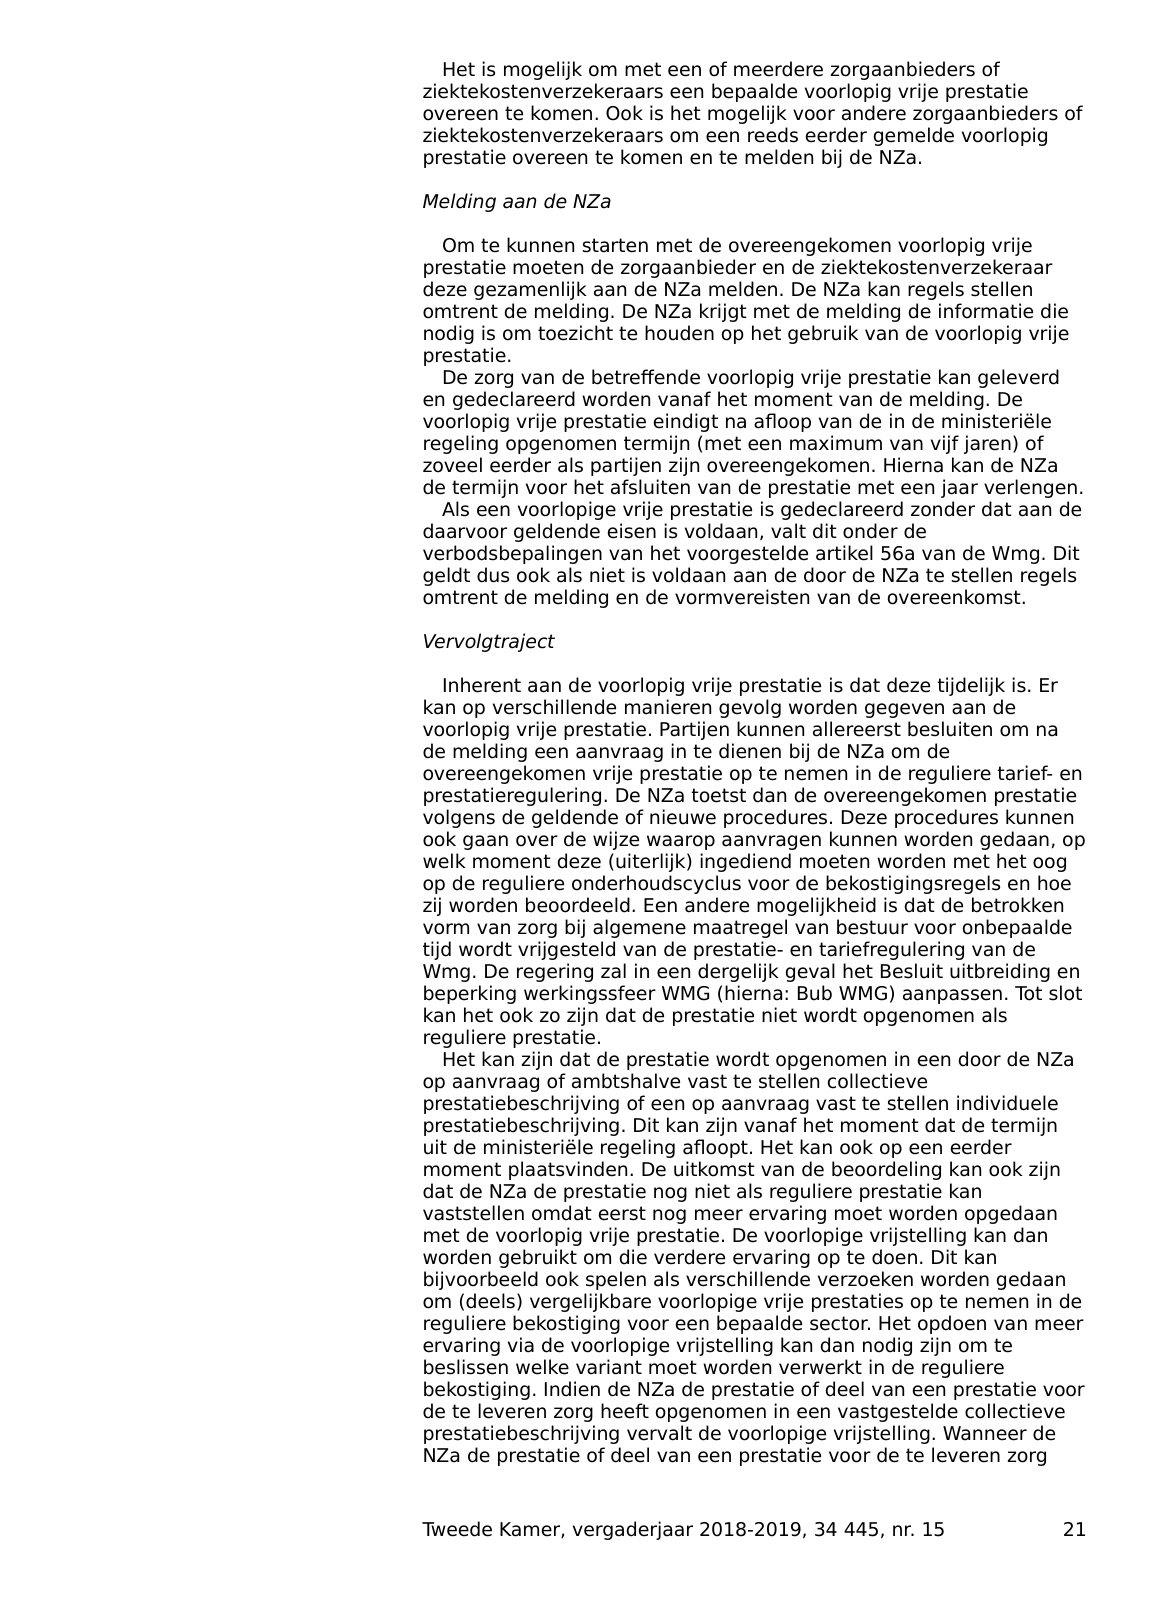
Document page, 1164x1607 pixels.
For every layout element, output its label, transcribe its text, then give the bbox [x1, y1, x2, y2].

subtitle Melding aan de NZa [422, 191, 1087, 213]
subtitle Vervolgtraject [422, 631, 1087, 653]
text Om te kunnen starten met de overeengekomen voorlopig vrije prestatie moeten de zorgaanbieder en de ziektekostenverzekeraar deze gezamenlijk aan de NZa melden. De NZa kan regels stellen omtrent de melding. De NZa krijgt met de melding de informatie die nodig is om toezicht te houden op het gebruik van de voorlopig vrije prestatie. [422, 235, 1087, 367]
text Het is mogelijk om met een of meerdere zorgaanbieders of ziektekostenverzekeraars een bepaalde voorlopig vrije prestatie overeen te komen. Ook is het mogelijk voor andere zorgaanbieders of ziektekostenverzekeraars om een reeds eerder gemelde voorlopig prestatie overeen te komen en te melden bij de NZa. [422, 59, 1087, 169]
text Het kan zijn dat de prestatie wordt opgenomen in een door de NZa op aanvraag of ambtshalve vast te stellen collectieve prestatiebeschrijving of een op aanvraag vast te stellen individuele prestatiebeschrijving. Dit kan zijn vanaf het moment dat de termijn uit de ministeriële regeling afloopt. Het kan ook op een eerder moment plaatsvinden. De uitkomst van de beoordeling kan ook zijn dat de NZa de prestatie nog niet als reguliere prestatie kan vaststellen omdat eerst nog meer ervaring moet worden opgedaan met de voorlopig vrije prestatie. De voorlopige vrijstelling kan dan worden gebruikt om die verdere ervaring op te doen. Dit kan bijvoorbeeld ook spelen als verschillende verzoeken worden gedaan om (deels) vergelijkbare voorlopige vrije prestaties op te nemen in de reguliere bekostiging voor een bepaalde sector. Het opdoen van meer ervaring via de voorlopige vrijstelling kan dan nodig zijn om te beslissen welke variant moet worden verwerkt in de reguliere bekostiging. Indien de NZa de prestatie of deel van een prestatie voor de te leveren zorg heeft opgenomen in een vastgestelde collectieve prestatiebeschrijving vervalt de voorlopige vrijstelling. Wanneer de NZa de prestatie of deel van een prestatie voor de te leveren zorg [422, 1049, 1087, 1467]
text De zorg van de betreffende voorlopig vrije prestatie kan geleverd en gedeclareerd worden vanaf het moment van de melding. De voorlopig vrije prestatie eindigt na afloop van de in de ministeriële regeling opgenomen termijn (met een maximum van vijf jaren) of zoveel eerder als partijen zijn overeengekomen. Hierna kan de NZa de termijn voor het afsluiten van de prestatie met een jaar verlengen. [422, 367, 1087, 499]
text Als een voorlopige vrije prestatie is gedeclareerd zonder dat aan de daarvoor geldende eisen is voldaan, valt dit onder de verbodsbepalingen van het voorgestelde artikel 56a van de Wmg. Dit geldt dus ook als niet is voldaan aan de door de NZa te stellen regels omtrent de melding en de vormvereisten van de overeenkomst. [422, 499, 1087, 609]
text Inherent aan de voorlopig vrije prestatie is dat deze tijdelijk is. Er kan op verschillende manieren gevolg worden gegeven aan de voorlopig vrije prestatie. Partijen kunnen allereerst besluiten om na de melding een aanvraag in te dienen bij de NZa om de overeengekomen vrije prestatie op te nemen in de reguliere tarief- en prestatieregulering. De NZa toetst dan de overeengekomen prestatie volgens de geldende of nieuwe procedures. Deze procedures kunnen ook gaan over de wijze waarop aanvragen kunnen worden gedaan, op welk moment deze (uiterlijk) ingediend moeten worden met het oog op de reguliere onderhoudscyclus voor de bekostigingsregels en hoe zij worden beoordeeld. Een andere mogelijkheid is dat de betrokken vorm van zorg bij algemene maatregel van bestuur voor onbepaalde tijd wordt vrijgesteld van de prestatie- en tariefregulering van de Wmg. De regering zal in een dergelijk geval het Besluit uitbreiding en beperking werkingssfeer WMG (hierna: Bub WMG) aanpassen. Tot slot kan het ook zo zijn dat de prestatie niet wordt opgenomen als reguliere prestatie. [422, 675, 1087, 1049]
